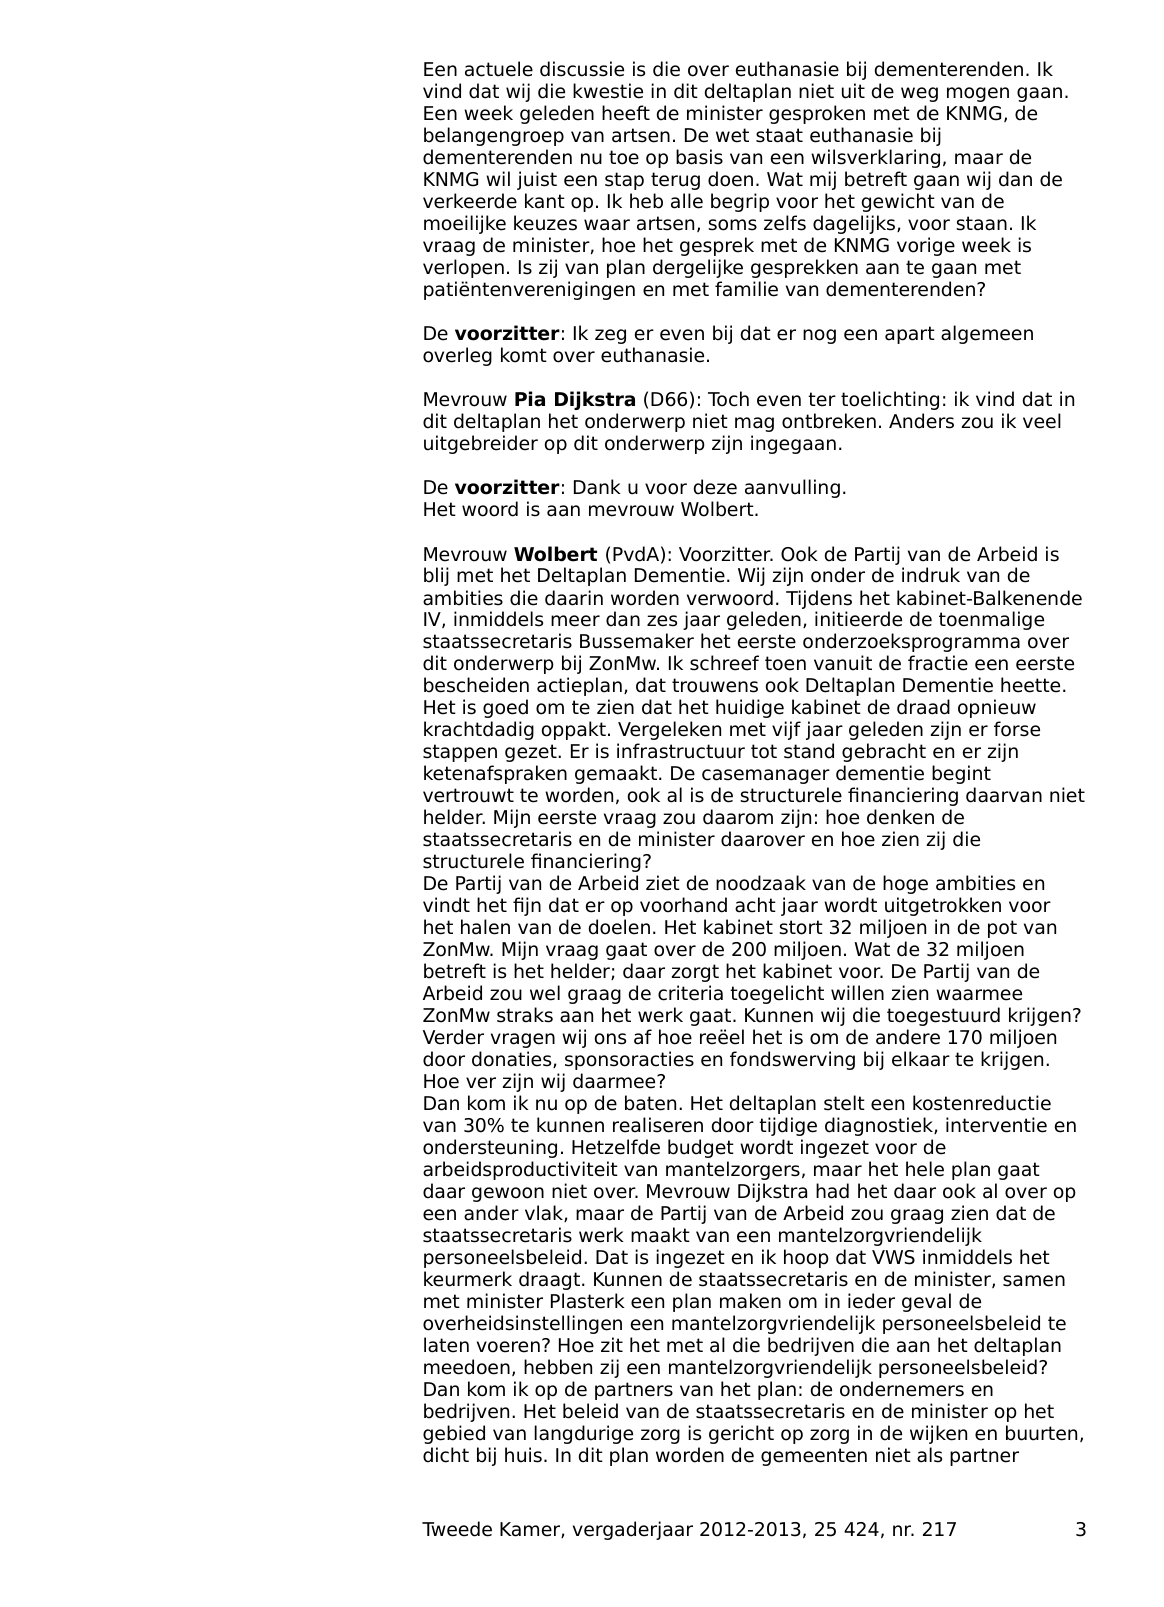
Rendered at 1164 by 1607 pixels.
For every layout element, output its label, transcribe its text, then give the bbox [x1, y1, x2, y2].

text Het woord is aan mevrouw Wolbert. [422, 499, 1087, 521]
text De voorzitter: Dank u voor deze aanvulling. [422, 477, 1087, 499]
text Mevrouw Pia Dijkstra (D66): Toch even ter toelichting: ik vind dat in dit deltaplan het onderwerp niet mag ontbreken. Anders zou ik veel uitgebreider op dit onderwerp zijn ingegaan. [422, 389, 1087, 455]
text Dan kom ik nu op de baten. Het deltaplan stelt een kostenreductie van 30% te kunnen realiseren door tijdige diagnostiek, interventie en ondersteuning. Hetzelfde budget wordt ingezet voor de arbeidsproductiviteit van mantelzorgers, maar het hele plan gaat daar gewoon niet over. Mevrouw Dijkstra had het daar ook al over op een ander vlak, maar de Partij van de Arbeid zou graag zien dat de staatssecretaris werk maakt van een mantelzorgvriendelijk personeelsbeleid. Dat is ingezet en ik hoop dat VWS inmiddels het keurmerk draagt. Kunnen de staatssecretaris en de minister, samen met minister Plasterk een plan maken om in ieder geval de overheidsinstellingen een mantelzorgvriendelijk personeelsbeleid te laten voeren? Hoe zit het met al die bedrijven die aan het deltaplan meedoen, hebben zij een mantelzorgvriendelijk personeelsbeleid? [422, 1093, 1087, 1379]
text Dan kom ik op de partners van het plan: de ondernemers en bedrijven. Het beleid van de staatssecretaris en de minister op het gebied van langdurige zorg is gericht op zorg in de wijken en buurten, dicht bij huis. In dit plan worden de gemeenten niet als partner [422, 1379, 1087, 1467]
text Mevrouw Wolbert (PvdA): Voorzitter. Ook de Partij van de Arbeid is blij met het Deltaplan Dementie. Wij zijn onder de indruk van de ambities die daarin worden verwoord. Tijdens het kabinet-Balkenende IV, inmiddels meer dan zes jaar geleden, initieerde de toenmalige staatssecretaris Bussemaker het eerste onderzoeksprogramma over dit onderwerp bij ZonMw. Ik schreef toen vanuit de fractie een eerste bescheiden actieplan, dat trouwens ook Deltaplan Dementie heette. Het is goed om te zien dat het huidige kabinet de draad opnieuw krachtdadig oppakt. Vergeleken met vijf jaar geleden zijn er forse stappen gezet. Er is infrastructuur tot stand gebracht en er zijn ketenafspraken gemaakt. De casemanager dementie begint vertrouwt te worden, ook al is de structurele financiering daarvan niet helder. Mijn eerste vraag zou daarom zijn: hoe denken de staatssecretaris en de minister daarover en hoe zien zij die structurele financiering? [422, 543, 1087, 873]
text Een actuele discussie is die over euthanasie bij dementerenden. Ik vind dat wij die kwestie in dit deltaplan niet uit de weg mogen gaan. Een week geleden heeft de minister gesproken met de KNMG, de belangengroep van artsen. De wet staat euthanasie bij dementerenden nu toe op basis van een wilsverklaring, maar de KNMG wil juist een stap terug doen. Wat mij betreft gaan wij dan de verkeerde kant op. Ik heb alle begrip voor het gewicht van de moeilijke keuzes waar artsen, soms zelfs dagelijks, voor staan. Ik vraag de minister, hoe het gesprek met de KNMG vorige week is verlopen. Is zij van plan dergelijke gesprekken aan te gaan met patiëntenverenigingen en met familie van dementerenden? [422, 59, 1087, 301]
text De Partij van de Arbeid ziet de noodzaak van de hoge ambities en vindt het fijn dat er op voorhand acht jaar wordt uitgetrokken voor het halen van de doelen. Het kabinet stort 32 miljoen in de pot van ZonMw. Mijn vraag gaat over de 200 miljoen. Wat de 32 miljoen betreft is het helder; daar zorgt het kabinet voor. De Partij van de Arbeid zou wel graag de criteria toegelicht willen zien waarmee ZonMw straks aan het werk gaat. Kunnen wij die toegestuurd krijgen? Verder vragen wij ons af hoe reëel het is om de andere 170 miljoen door donaties, sponsoracties en fondswerving bij elkaar te krijgen. Hoe ver zijn wij daarmee? [422, 873, 1087, 1093]
text De voorzitter: Ik zeg er even bij dat er nog een apart algemeen overleg komt over euthanasie. [422, 323, 1087, 367]
